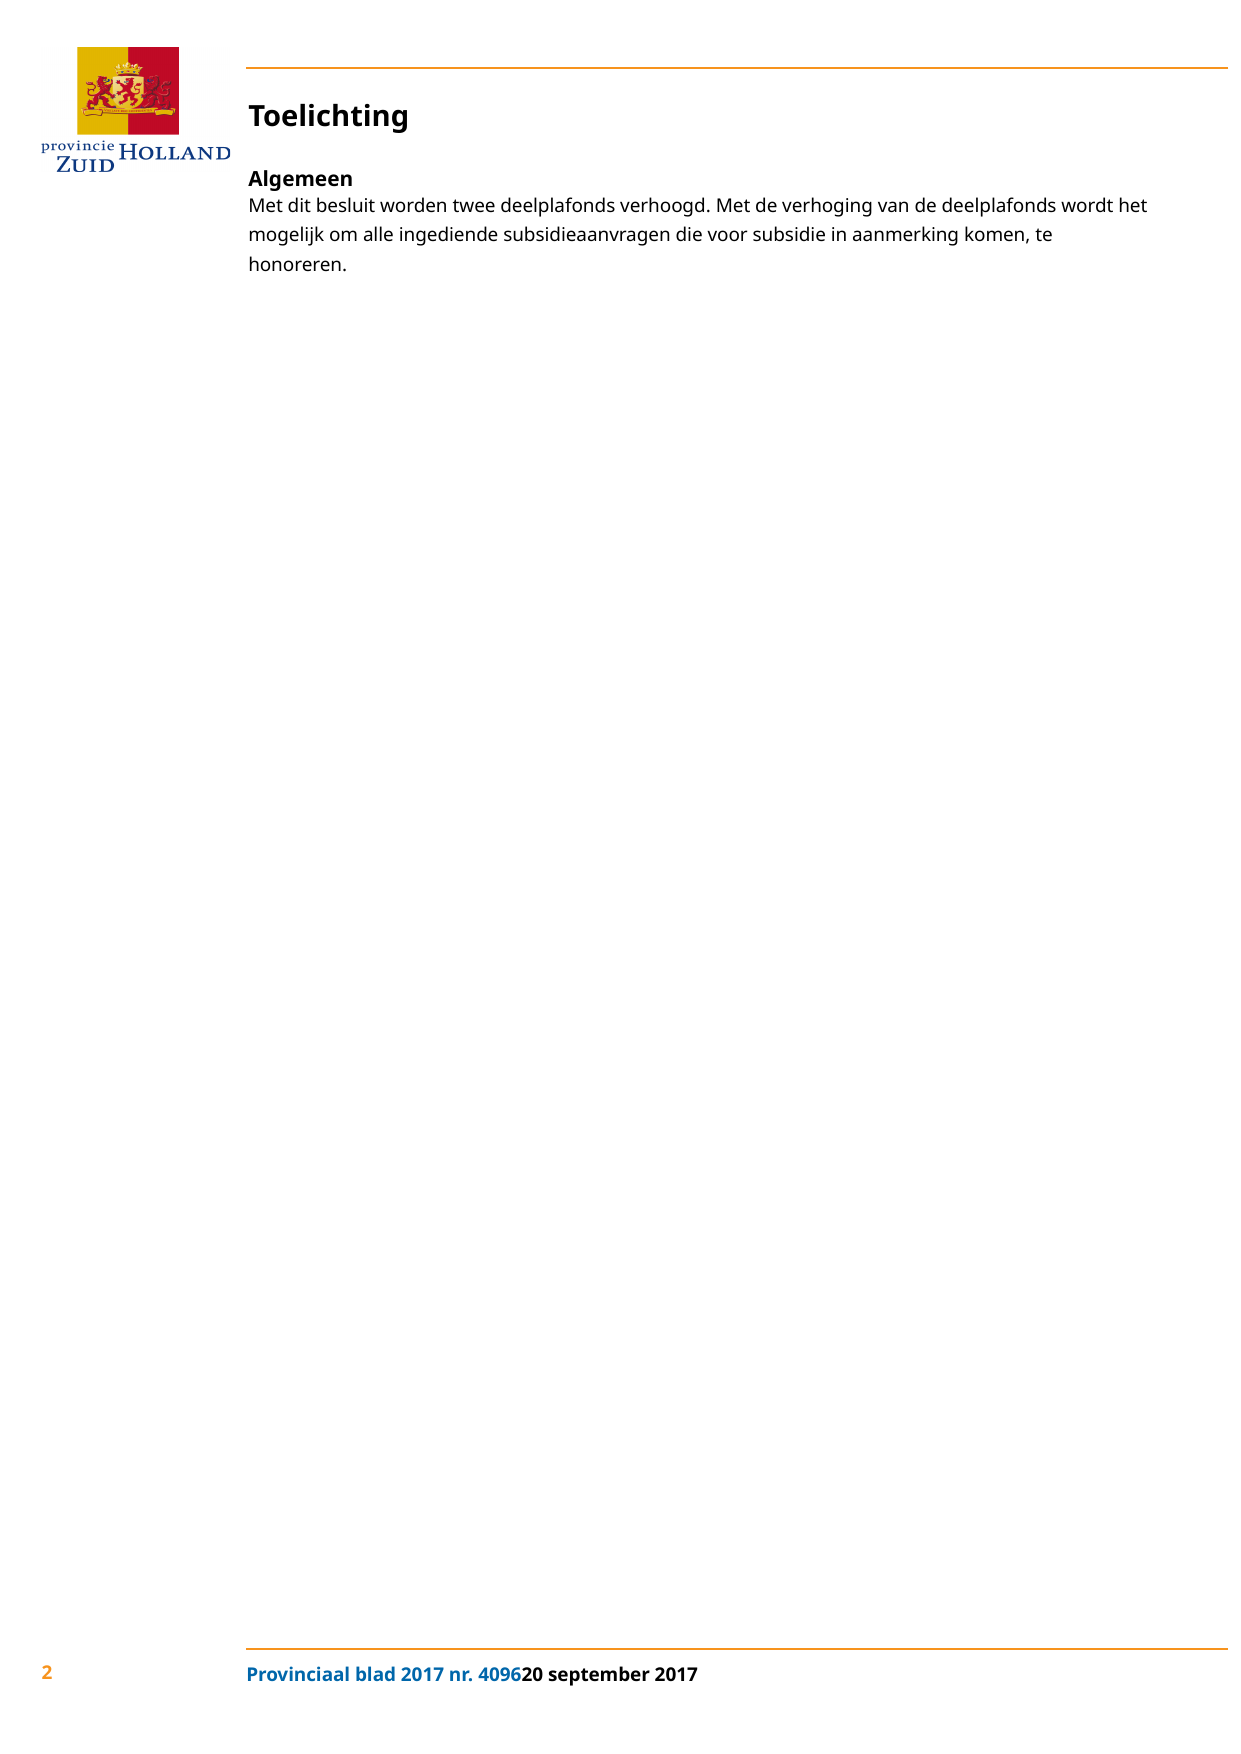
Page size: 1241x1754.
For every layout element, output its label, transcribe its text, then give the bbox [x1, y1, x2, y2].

text Met dit besluit worden twee deelplafonds verhoogd. Met de verhoging van de deelplafonds wordt het mogelijk om alle ingediende subsidieaanvragen die voor subsidie in aanmerking komen, te honoreren. [248, 192, 1152, 277]
text Algemeen [248, 164, 1152, 192]
text Toelichting [248, 95, 1152, 134]
picture [41, 47, 231, 172]
